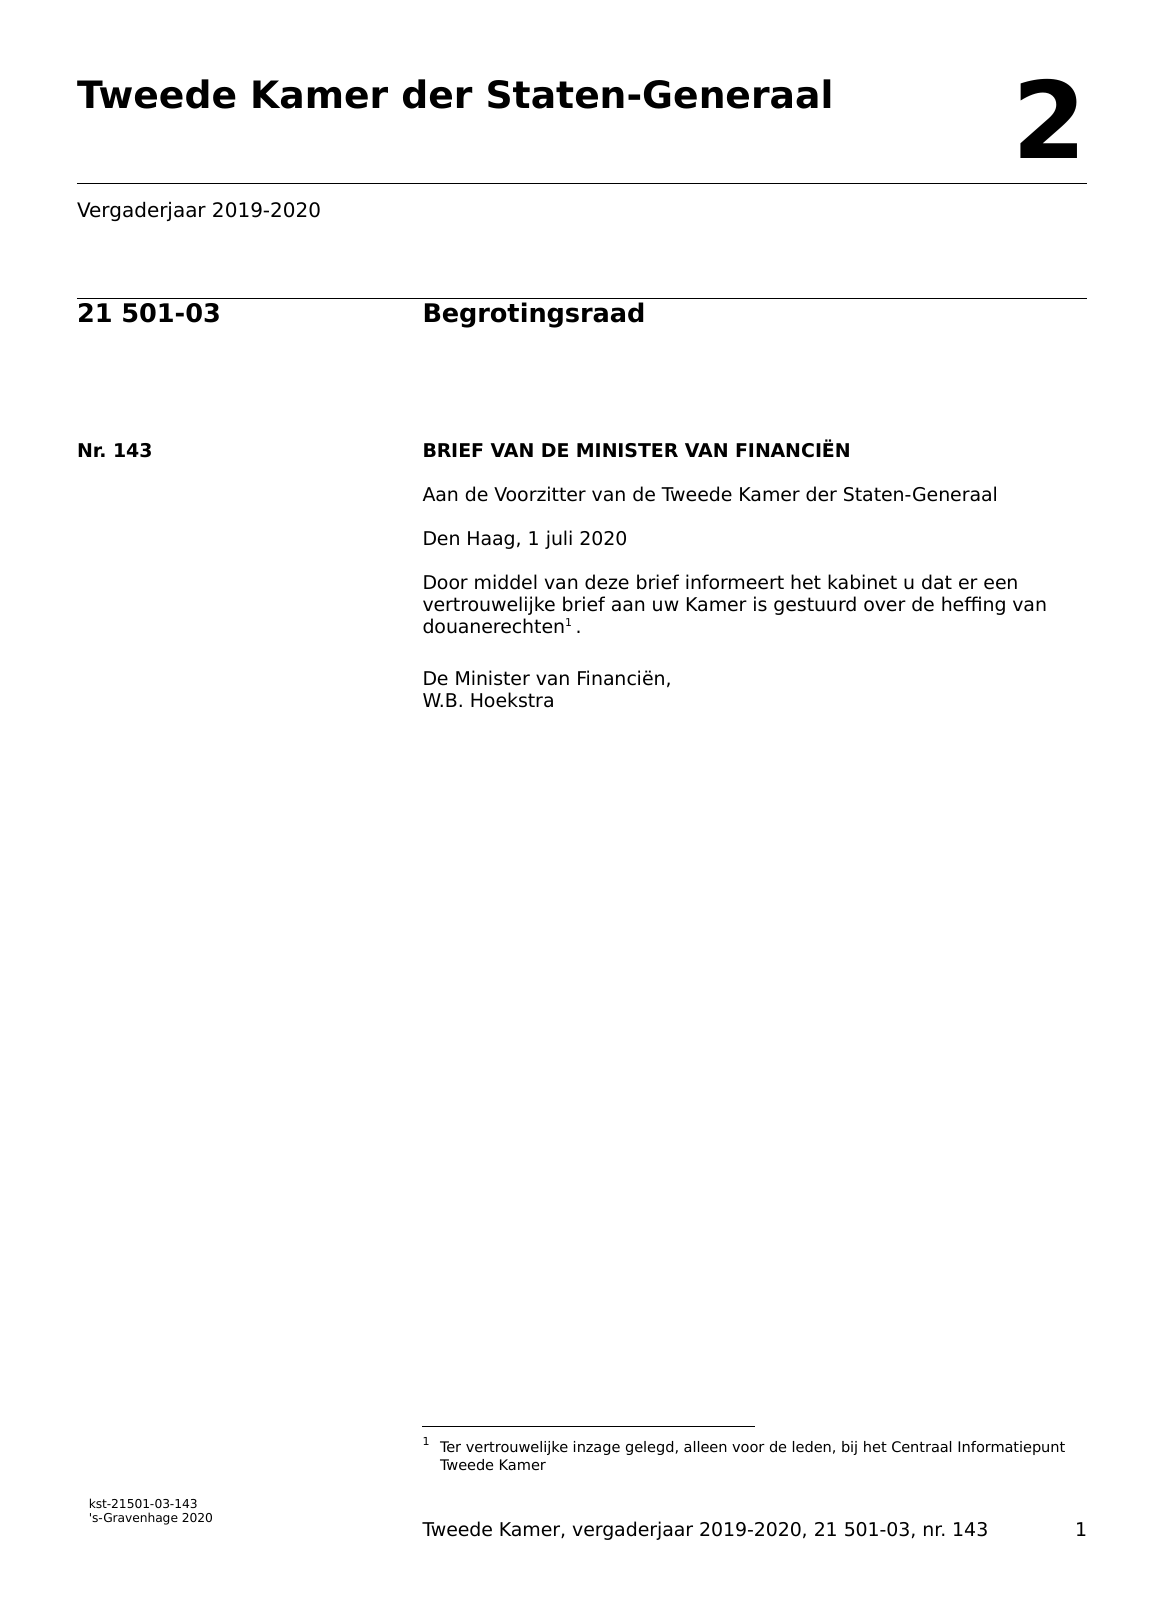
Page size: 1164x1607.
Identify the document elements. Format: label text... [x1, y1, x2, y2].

text Aan de Voorzitter van de Tweede Kamer der Staten-Generaal [422, 484, 1087, 506]
text Ter vertrouwelijke inzage gelegd, alleen voor de leden, bij het Centraal Informatiepunt Tweede Kamer [422, 1435, 1087, 1474]
text Den Haag, 1 juli 2020 [422, 528, 1087, 550]
text De Minister van Financiën, W.B. Hoekstra [422, 668, 1087, 712]
subtitle 21 501-03 Begrotingsraad [77, 299, 1087, 329]
subtitle Nr. 143 BRIEF VAN DE MINISTER VAN FINANCIËN [77, 440, 1087, 462]
table_cell Vergaderjaar 2019-2020 [77, 184, 1087, 298]
text 's-Gravenhage 2020 [88, 1511, 323, 1525]
text Door middel van deze brief informeert het kabinet u dat er een vertrouwelijke brief aan uw Kamer is gestuurd over de heffing van douanerechten. [422, 572, 1087, 638]
table_header 2 [886, 59, 1087, 183]
table_header Tweede Kamer der Staten-Generaal [77, 59, 886, 183]
text kst-21501-03-143 [88, 1497, 323, 1511]
